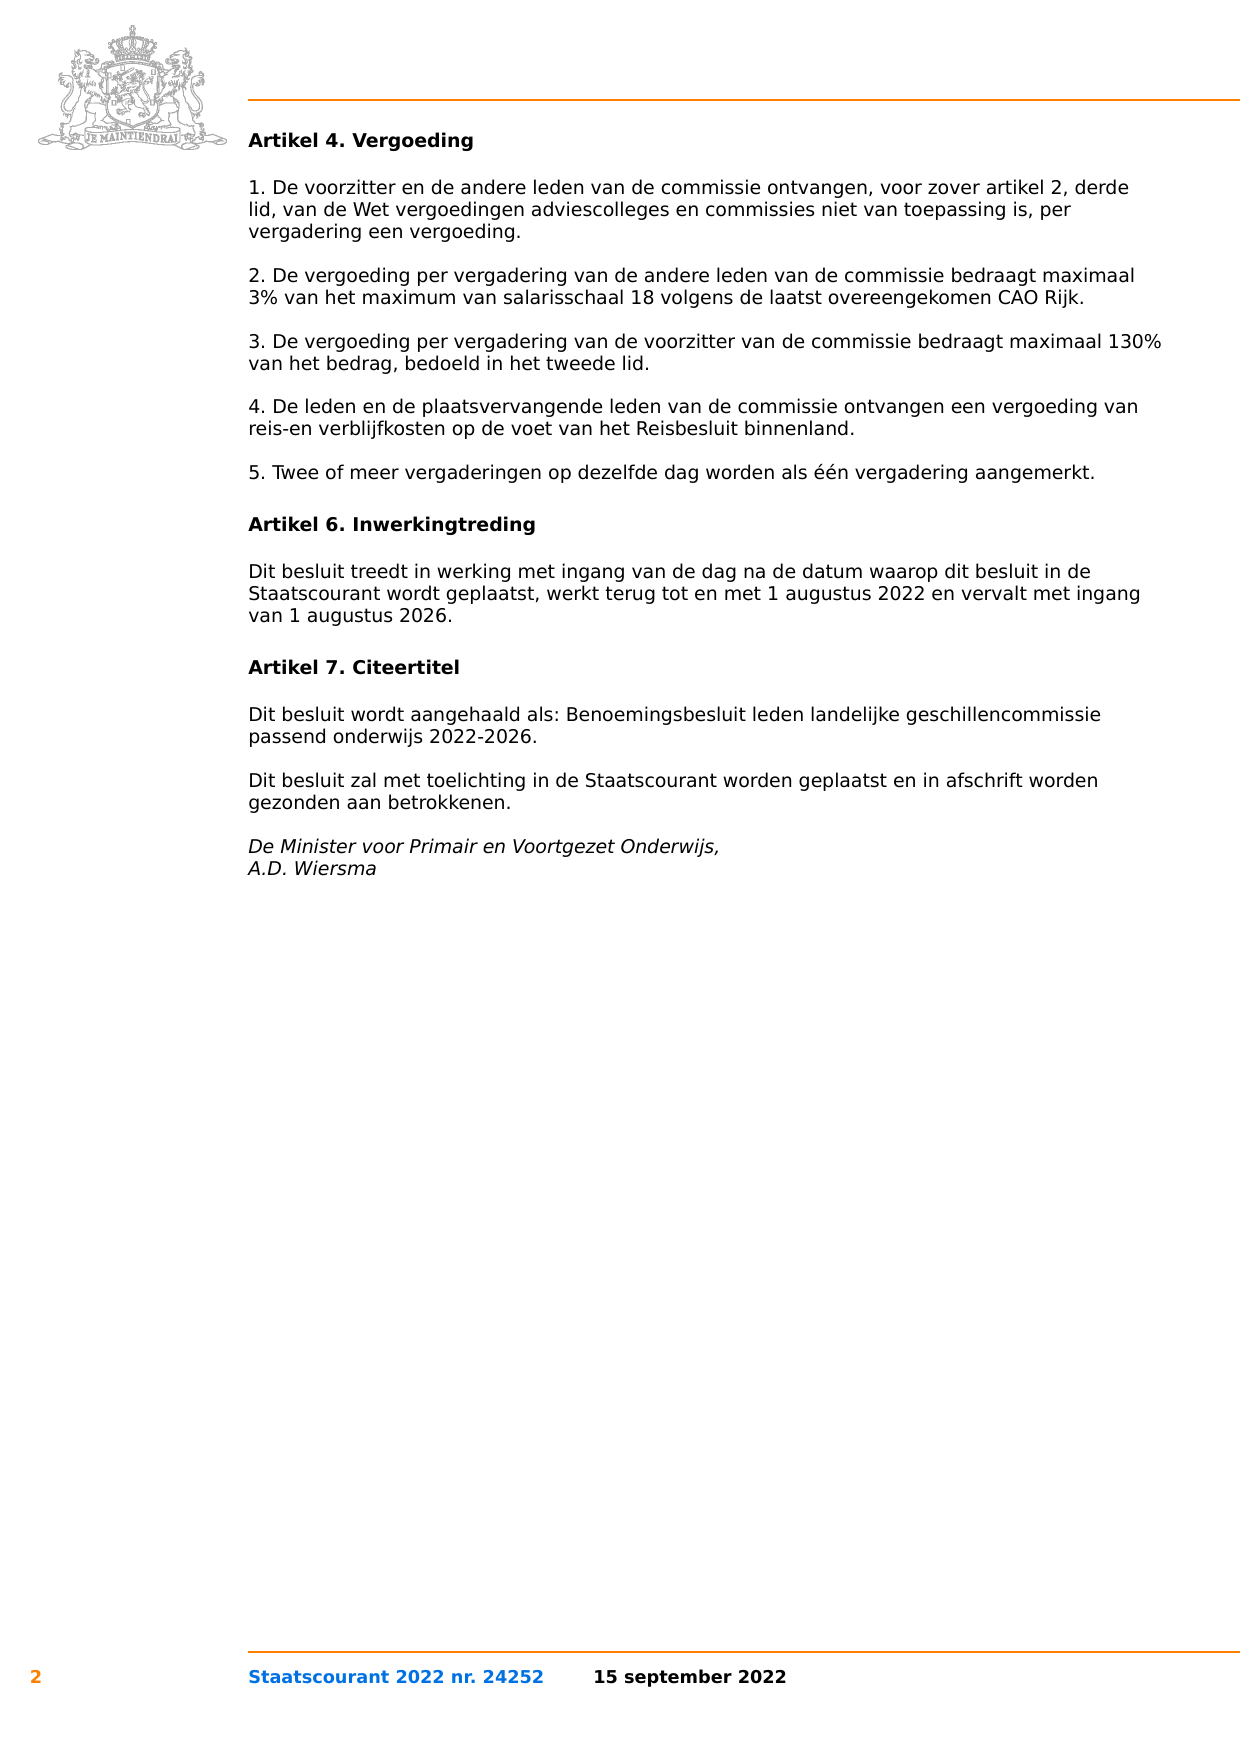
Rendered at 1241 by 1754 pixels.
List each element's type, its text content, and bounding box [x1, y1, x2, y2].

subtitle Artikel 4. Vergoeding [248, 130, 1163, 152]
text 2. De vergoeding per vergadering van de andere leden van de commissie bedraagt maximaal 3% van het maximum van salarisschaal 18 volgens de laatst overeengekomen CAO Rijk. [248, 265, 1163, 309]
text Dit besluit wordt aangehaald als: Benoemingsbesluit leden landelijke geschillencommissie passend onderwijs 2022-2026. [248, 704, 1163, 748]
subtitle Artikel 7. Citeertitel [248, 657, 1163, 679]
text 5. Twee of meer vergaderingen op dezelfde dag worden als één vergadering aangemerkt. [248, 462, 1163, 484]
text Dit besluit treedt in werking met ingang van de dag na de datum waarop dit besluit in de Staatscourant wordt geplaatst, werkt terug tot en met 1 augustus 2022 en vervalt met ingang van 1 augustus 2026. [248, 561, 1163, 627]
text 4. De leden en de plaatsvervangende leden van de commissie ontvangen een vergoeding van reis-en verblijfkosten op de voet van het Reisbesluit binnenland. [248, 396, 1163, 440]
text De Minister voor Primair en Voortgezet Onderwijs, A.D. Wiersma [248, 836, 1163, 880]
text 3. De vergoeding per vergadering van de voorzitter van de commissie bedraagt maximaal 130% van het bedrag, bedoeld in het tweede lid. [248, 331, 1163, 374]
subtitle Artikel 6. Inwerkingtreding [248, 514, 1163, 536]
text Dit besluit zal met toelichting in de Staatscourant worden geplaatst en in afschrift worden gezonden aan betrokkenen. [248, 770, 1163, 814]
picture [38, 25, 227, 150]
text 1. De voorzitter en de andere leden van de commissie ontvangen, voor zover artikel 2, derde lid, van de Wet vergoedingen adviescolleges en commissies niet van toepassing is, per vergadering een vergoeding. [248, 177, 1163, 243]
